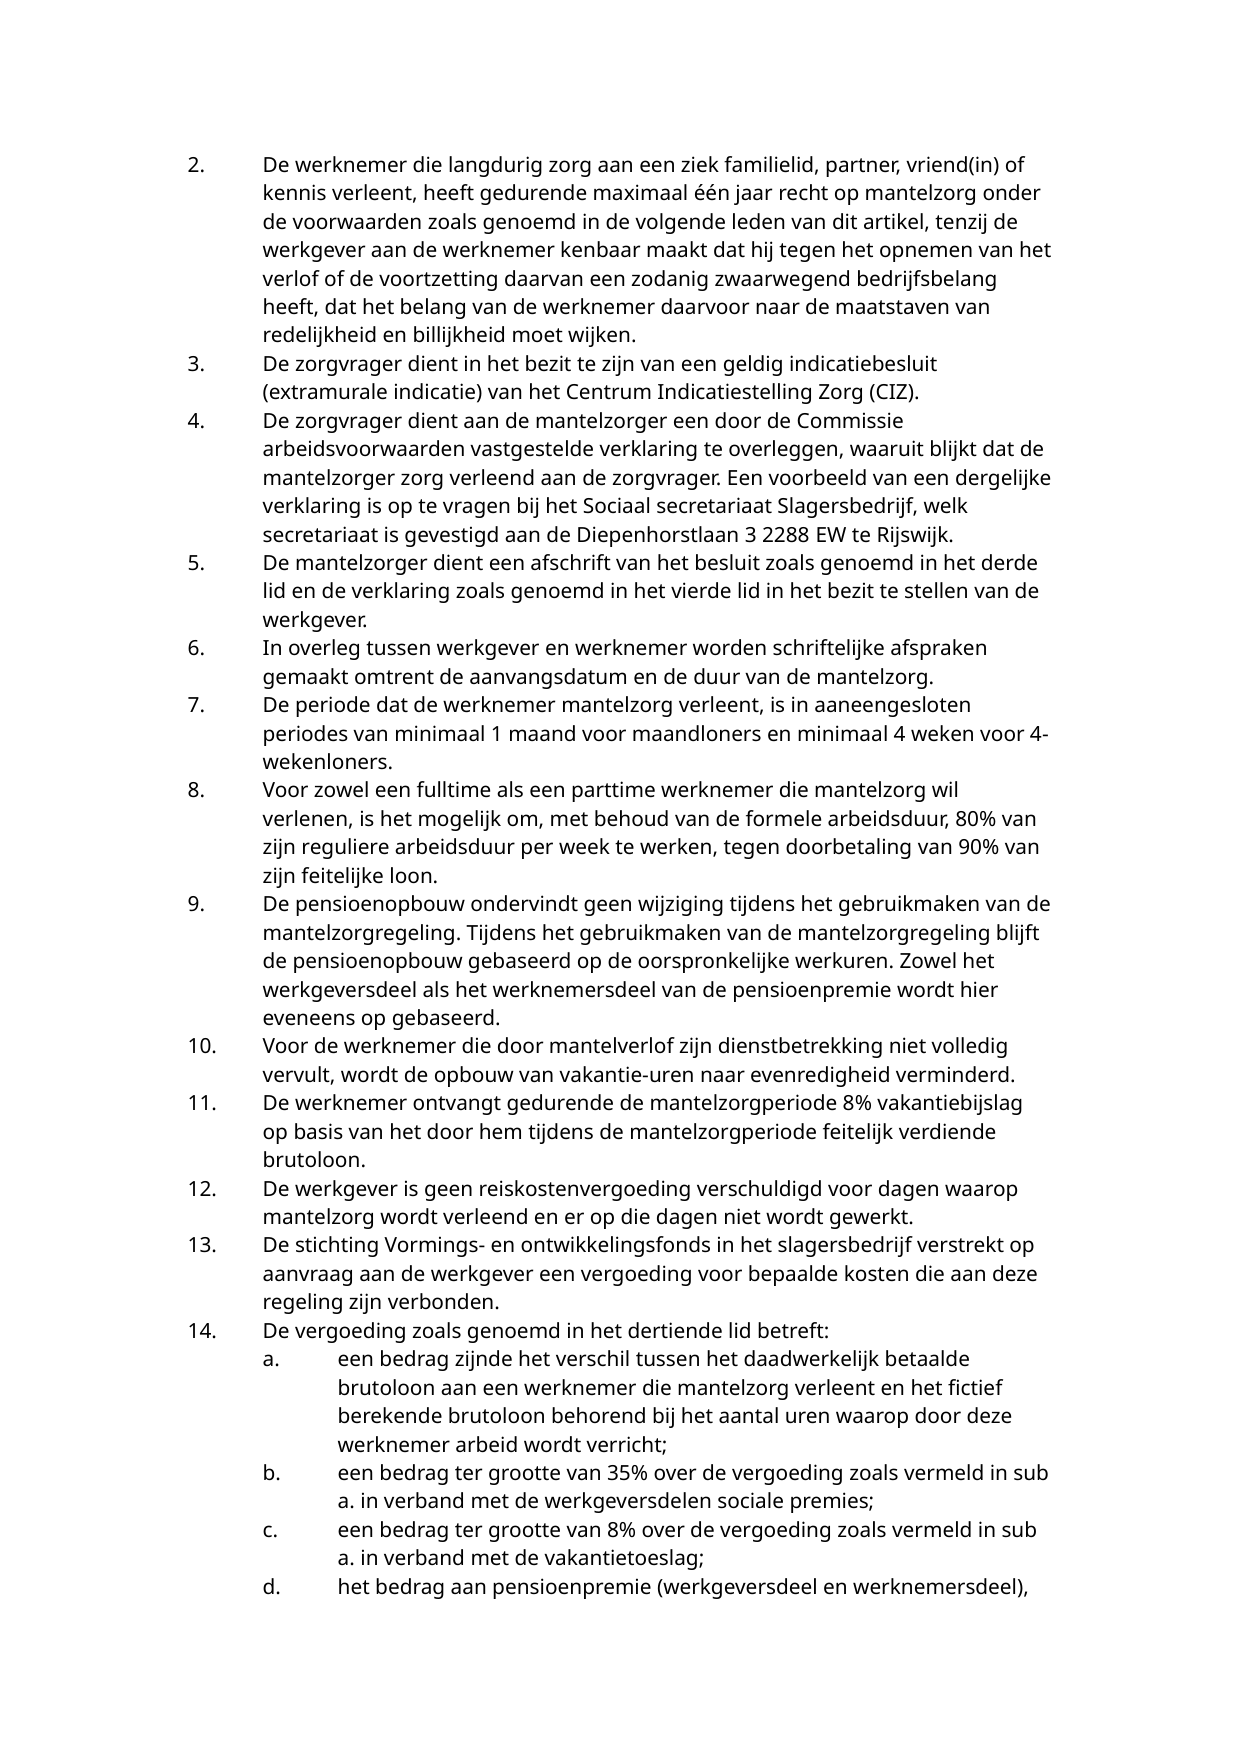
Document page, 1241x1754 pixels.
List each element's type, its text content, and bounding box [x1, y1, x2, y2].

list een bedrag ter grootte van 35% over de vergoeding zoals vermeld in sub a. in verband met de werkgeversdelen sociale premies; [262, 1458, 1053, 1515]
list Voor de werknemer die door mantelverlof zijn dienstbetrekking niet volledig vervult, wordt de opbouw van vakantie-uren naar evenredigheid verminderd. [187, 1032, 1053, 1088]
list een bedrag ter grootte van 8% over de vergoeding zoals vermeld in sub a. in verband met de vakantietoeslag; [262, 1515, 1053, 1572]
list De pensioenopbouw ondervindt geen wijziging tijdens het gebruikmaken van de mantelzorgregeling. Tijdens het gebruikmaken van de mantelzorgregeling blijft de pensioenopbouw gebaseerd op de oorspronkelijke werkuren. Zowel het werkgeversdeel als het werknemersdeel van de pensioenpremie wordt hier eveneens op gebaseerd. [187, 889, 1053, 1032]
list In overleg tussen werkgever en werknemer worden schriftelijke afspraken gemaakt omtrent de aanvangsdatum en de duur van de mantelzorg. [187, 633, 1053, 690]
list De werknemer ontvangt gedurende de mantelzorgperiode 8% vakantiebijslag op basis van het door hem tijdens de mantelzorgperiode feitelijk verdiende brutoloon. [187, 1088, 1053, 1174]
list De periode dat de werknemer mantelzorg verleent, is in aaneengesloten periodes van minimaal 1 maand voor maandloners en minimaal 4 weken voor 4-wekenloners. [187, 690, 1053, 776]
list het bedrag aan pensioenpremie (werkgeversdeel en werknemersdeel), [262, 1572, 1053, 1600]
list De werkgever is geen reiskostenvergoeding verschuldigd voor dagen waarop mantelzorg wordt verleend en er op die dagen niet wordt gewerkt. [187, 1174, 1053, 1231]
list een bedrag zijnde het verschil tussen het daadwerkelijk betaalde brutoloon aan een werknemer die mantelzorg verleent en het fictief berekende brutoloon behorend bij het aantal uren waarop door deze werknemer arbeid wordt verricht; [262, 1344, 1053, 1458]
list De zorgvrager dient aan de mantelzorger een door de Commissie arbeidsvoorwaarden vastgestelde verklaring te overleggen, waaruit blijkt dat de mantelzorger zorg verleend aan de zorgvrager. Een voorbeeld van een dergelijke verklaring is op te vragen bij het Sociaal secretariaat Slagersbedrijf, welk secretariaat is gevestigd aan de Diepenhorstlaan 3 2288 EW te Rijswijk. [187, 406, 1053, 548]
list De vergoeding zoals genoemd in het dertiende lid betreft: [187, 1316, 1053, 1344]
list De stichting Vormings- en ontwikkelingsfonds in het slagersbedrijf verstrekt op aanvraag aan de werkgever een vergoeding voor bepaalde kosten die aan deze regeling zijn verbonden. [187, 1231, 1053, 1316]
list De werknemer die langdurig zorg aan een ziek familielid, partner, vriend(in) of kennis verleent, heeft gedurende maximaal één jaar recht op mantelzorg onder de voorwaarden zoals genoemd in de volgende leden van dit artikel, tenzij de werkgever aan de werknemer kenbaar maakt dat hij tegen het opnemen van het verlof of de voortzetting daarvan een zodanig zwaarwegend bedrijfsbelang heeft, dat het belang van de werknemer daarvoor naar de maatstaven van redelijkheid en billijkheid moet wijken. [187, 150, 1053, 349]
list De zorgvrager dient in het bezit te zijn van een geldig indicatiebesluit (extramurale indicatie) van het Centrum Indicatiestelling Zorg (CIZ). [187, 349, 1053, 406]
list De mantelzorger dient een afschrift van het besluit zoals genoemd in het derde lid en de verklaring zoals genoemd in het vierde lid in het bezit te stellen van de werkgever. [187, 548, 1053, 633]
list Voor zowel een fulltime als een parttime werknemer die mantelzorg wil verlenen, is het mogelijk om, met behoud van de formele arbeidsduur, 80% van zijn reguliere arbeidsduur per week te werken, tegen doorbetaling van 90% van zijn feitelijke loon. [187, 776, 1053, 889]
